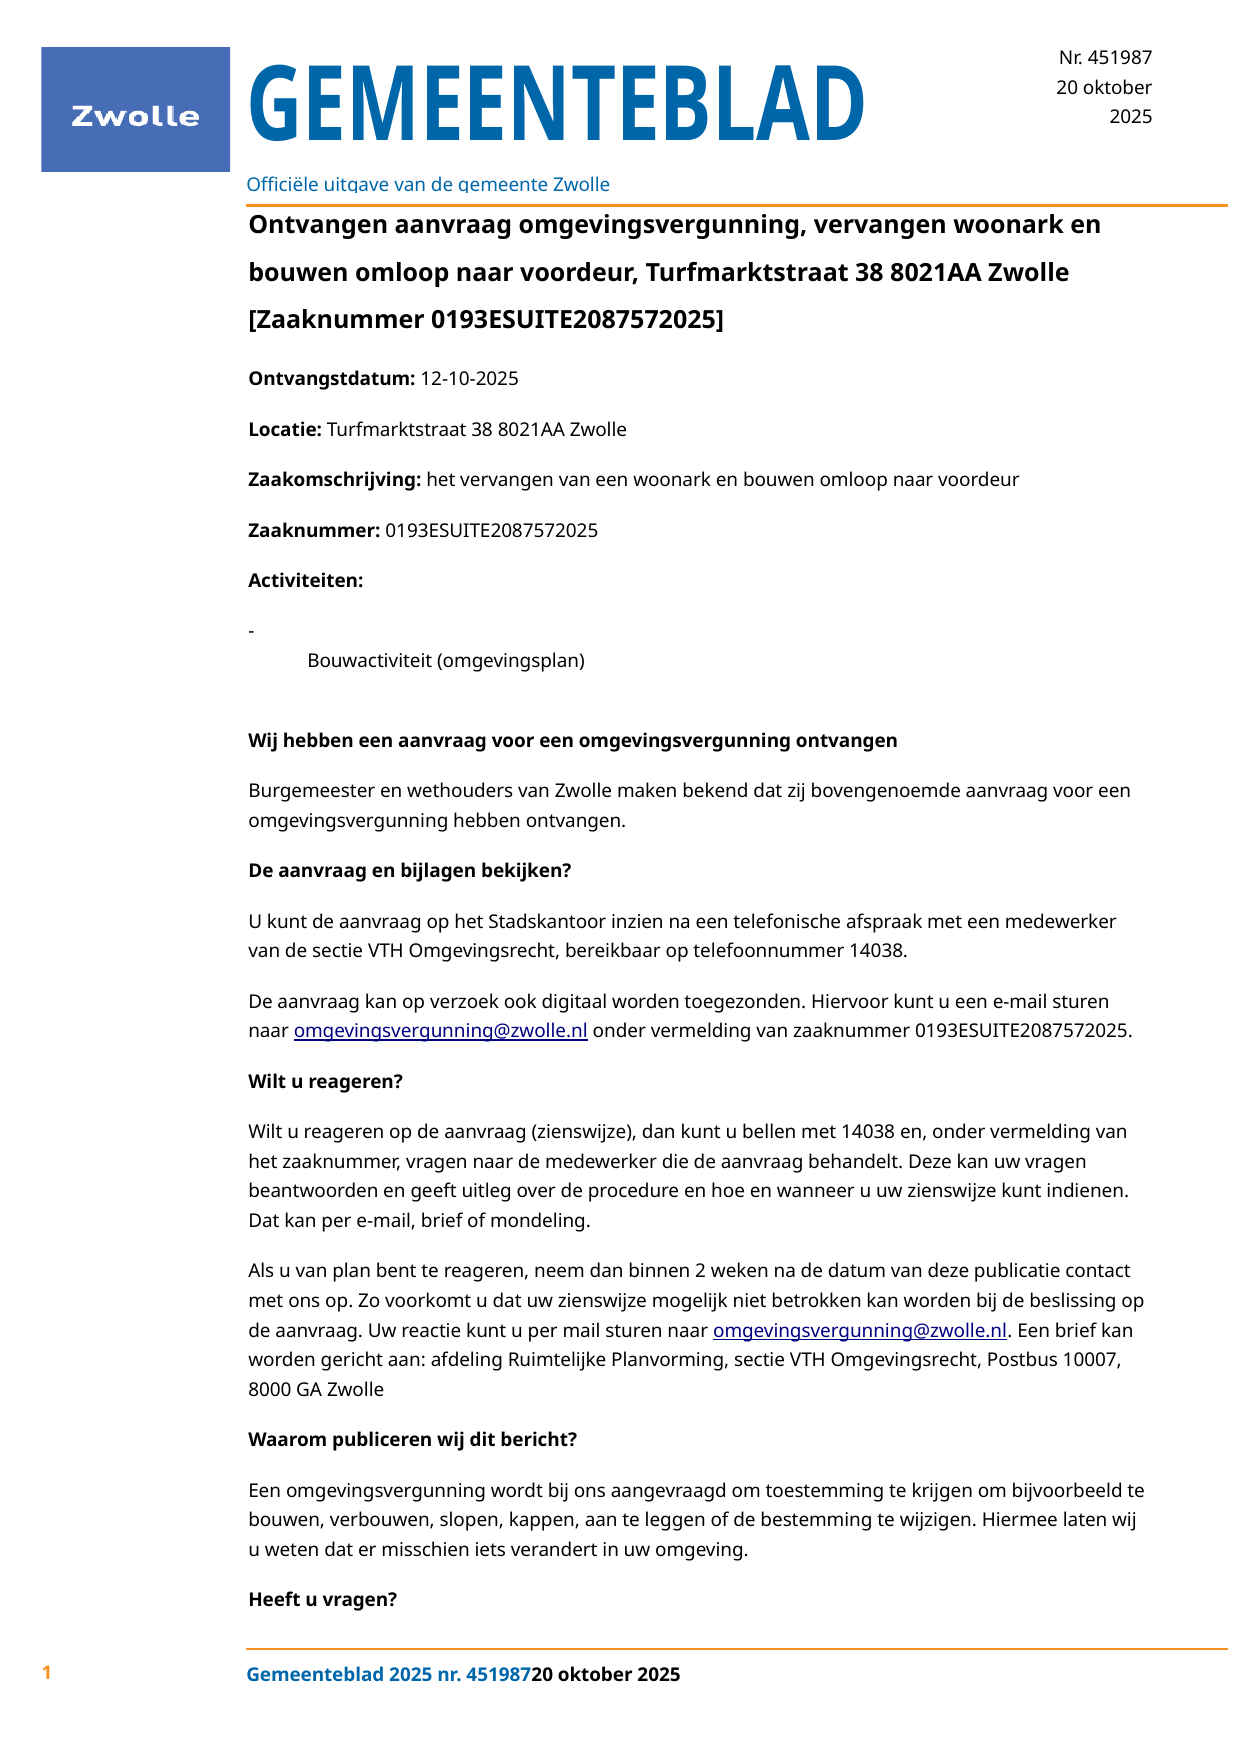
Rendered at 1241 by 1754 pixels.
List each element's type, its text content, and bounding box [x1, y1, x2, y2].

text Wilt u reageren? [248, 1068, 1152, 1094]
text De aanvraag kan op verzoek ook digitaal worden toegezonden. Hiervoor kunt u een e-mail sturen naar omgevingsvergunning@zwolle.nl onder vermelding van zaaknummer 0193ESUITE2087572025. [248, 988, 1152, 1043]
text Zaaknummer: 0193ESUITE2087572025 [248, 517, 1152, 542]
list Bouwactiviteit (omgevingsplan) [248, 647, 1152, 673]
text Wilt u reageren op de aanvraag (zienswijze), dan kunt u bellen met 14038 en, onder vermelding van het zaaknummer, vragen naar de medewerker die de aanvraag behandelt. Deze kan uw vragen beantwoorden en geeft uitleg over de procedure en hoe en wanneer u uw zienswijze kunt indienen. Dat kan per e-mail, brief of mondeling. [248, 1118, 1152, 1233]
text Ontvangstdatum: 12-10-2025 [248, 366, 1152, 391]
text U kunt de aanvraag op het Stadskantoor inzien na een telefonische afspraak met een medewerker van de sectie VTH Omgevingsrecht, bereikbaar op telefoonnummer 14038. [248, 908, 1152, 963]
text Heeft u vragen? [248, 1586, 1152, 1612]
text De aanvraag en bijlagen bekijken? [248, 858, 1152, 883]
text Zaakomschrijving: het vervangen van een woonark en bouwen omloop naar voordeur [248, 466, 1152, 492]
text Activiteiten: [248, 567, 1152, 593]
picture [41, 47, 231, 172]
text Ontvangen aanvraag omgevingsvergunning, vervangen woonark en bouwen omloop naar voordeur, Turfmarktstraat 38 8021AA Zwolle [Zaaknummer 0193ESUITE2087572025] [248, 207, 1152, 336]
text Locatie: Turfmarktstraat 38 8021AA Zwolle [248, 416, 1152, 442]
text Wij hebben een aanvraag voor een omgevingsvergunning ontvangen [248, 727, 1152, 753]
text Burgemeester en wethouders van Zwolle maken bekend dat zij bovengenoemde aanvraag voor een omgevingsvergunning hebben ontvangen. [248, 778, 1152, 833]
text Als u van plan bent te reageren, neem dan binnen 2 weken na de datum van deze publicatie contact met ons op. Zo voorkomt u dat uw zienswijze mogelijk niet betrokken kan worden bij de beslissing op de aanvraag. Uw reactie kunt u per mail sturen naar omgevingsvergunning@zwolle.nl. Een brief kan worden gericht aan: afdeling Ruimtelijke Planvorming, sectie VTH Omgevingsrecht, Postbus 10007, 8000 GA Zwolle [248, 1258, 1152, 1402]
text Een omgevingsvergunning wordt bij ons aangevraagd om toestemming te krijgen om bijvoorbeeld te bouwen, verbouwen, slopen, kappen, aan te leggen of de bestemming te wijzigen. Hiermee laten wij u weten dat er misschien iets verandert in uw omgeving. [248, 1477, 1152, 1562]
text Waarom publiceren wij dit bericht? [248, 1426, 1152, 1452]
